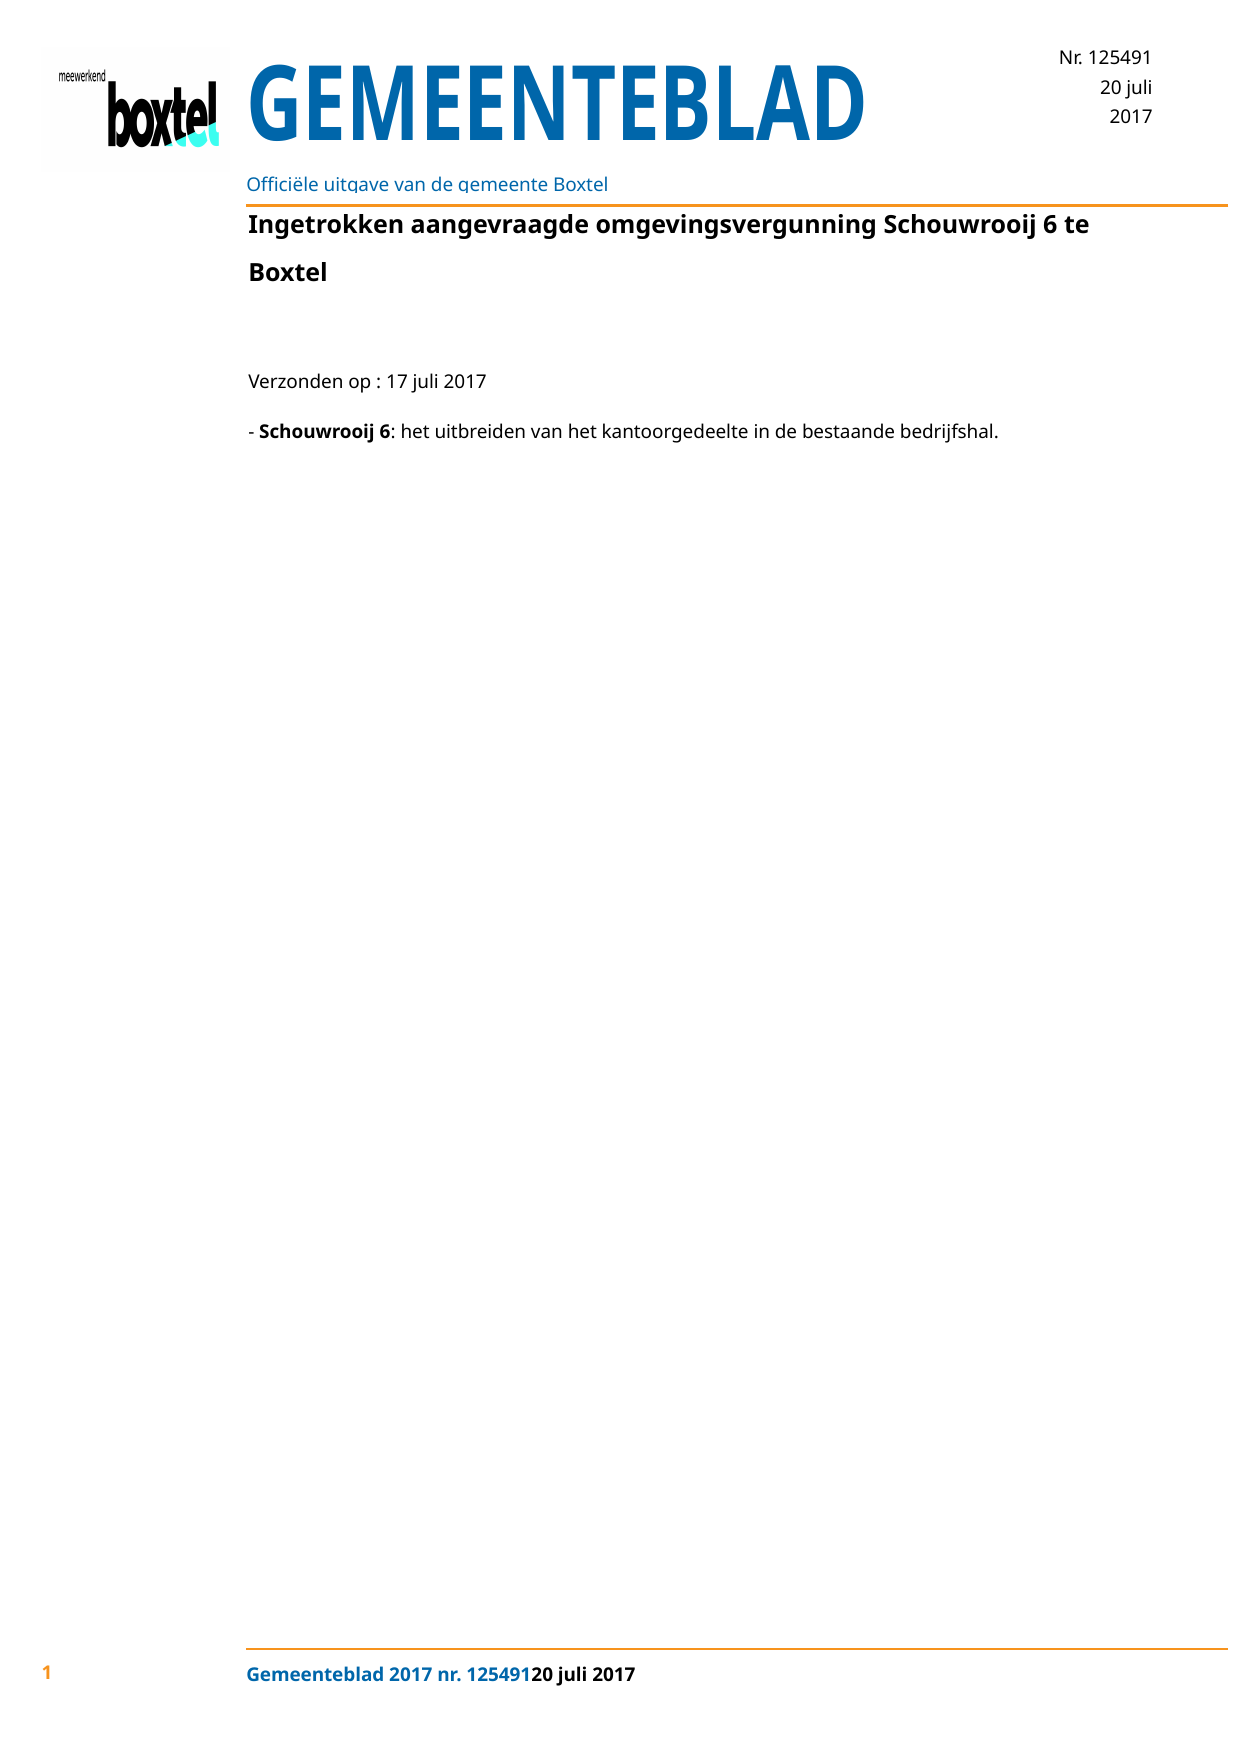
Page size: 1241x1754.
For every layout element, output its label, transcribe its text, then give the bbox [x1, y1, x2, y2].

text - Schouwrooij 6: het uitbreiden van het kantoorgedeelte in de bestaande bedrijfshal. [248, 419, 1152, 444]
picture [41, 47, 231, 172]
text Verzonden op : 17 juli 2017 [248, 368, 1152, 394]
text Ingetrokken aangevraagde omgevingsvergunning Schouwrooij 6 te Boxtel [248, 207, 1152, 288]
